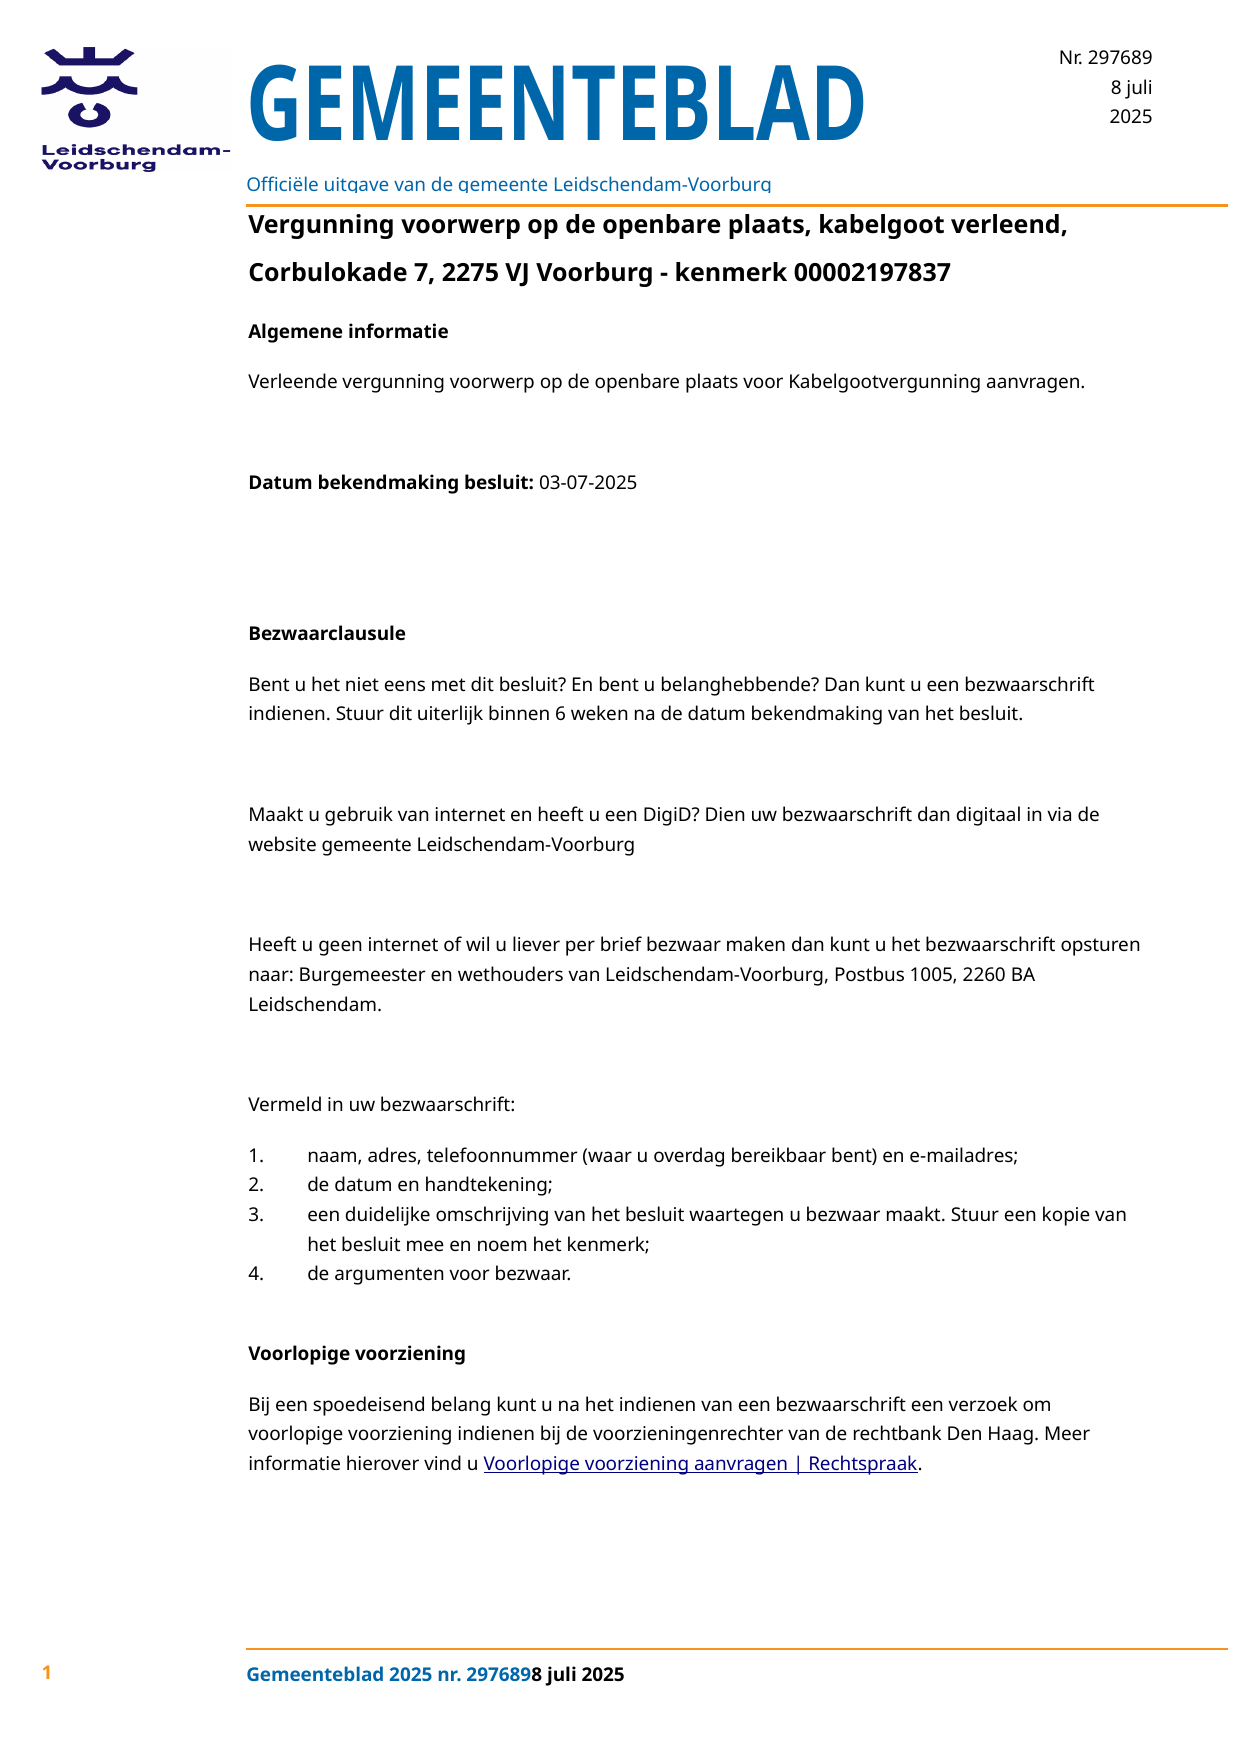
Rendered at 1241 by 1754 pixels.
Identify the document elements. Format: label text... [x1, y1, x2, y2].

text Bent u het niet eens met dit besluit? En bent u belanghebbende? Dan kunt u een bezwaarschrift indienen. Stuur dit uiterlijk binnen 6 weken na de datum bekendmaking van het besluit. [248, 671, 1152, 726]
list de argumenten voor bezwaar. [248, 1260, 1152, 1286]
list naam, adres, telefoonnummer (waar u overdag bereikbaar bent) en e-mailadres; [248, 1142, 1152, 1168]
text Bezwaarclausule [248, 620, 1152, 646]
text Verleende vergunning voorwerp op de openbare plaats voor Kabelgootvergunning aanvragen. [248, 368, 1152, 394]
list een duidelijke omschrijving van het besluit waartegen u bezwaar maakt. Stuur een kopie van het besluit mee en noem het kenmerk; [248, 1201, 1152, 1257]
text Datum bekendmaking besluit: 03-07-2025 [248, 469, 1152, 495]
text Heeft u geen internet of wil u liever per brief bezwaar maken dan kunt u het bezwaarschrift opsturen naar: Burgemeester en wethouders van Leidschendam-Voorburg, Postbus 1005, 2260 BA Leidschendam. [248, 932, 1152, 1017]
text Bij een spoedeisend belang kunt u na het indienen van een bezwaarschrift een verzoek om voorlopige voorziening indienen bij de voorzieningenrechter van de rechtbank Den Haag. Meer informatie hierover vind u Voorlopige voorziening aanvragen | Rechtspraak. [248, 1391, 1152, 1476]
text Vermeld in uw bezwaarschrift: [248, 1092, 1152, 1117]
text Vergunning voorwerp op de openbare plaats, kabelgoot verleend, Corbulokade 7, 2275 VJ Voorburg - kenmerk 00002197837 [248, 207, 1152, 288]
picture [41, 47, 231, 172]
list de datum en handtekening; [248, 1172, 1152, 1197]
text Voorlopige voorziening [248, 1340, 1152, 1366]
text Maakt u gebruik van internet en heeft u een DigiD? Dien uw bezwaarschrift dan digitaal in via de website gemeente Leidschendam-Voorburg [248, 801, 1152, 857]
text Algemene informatie [248, 318, 1152, 344]
